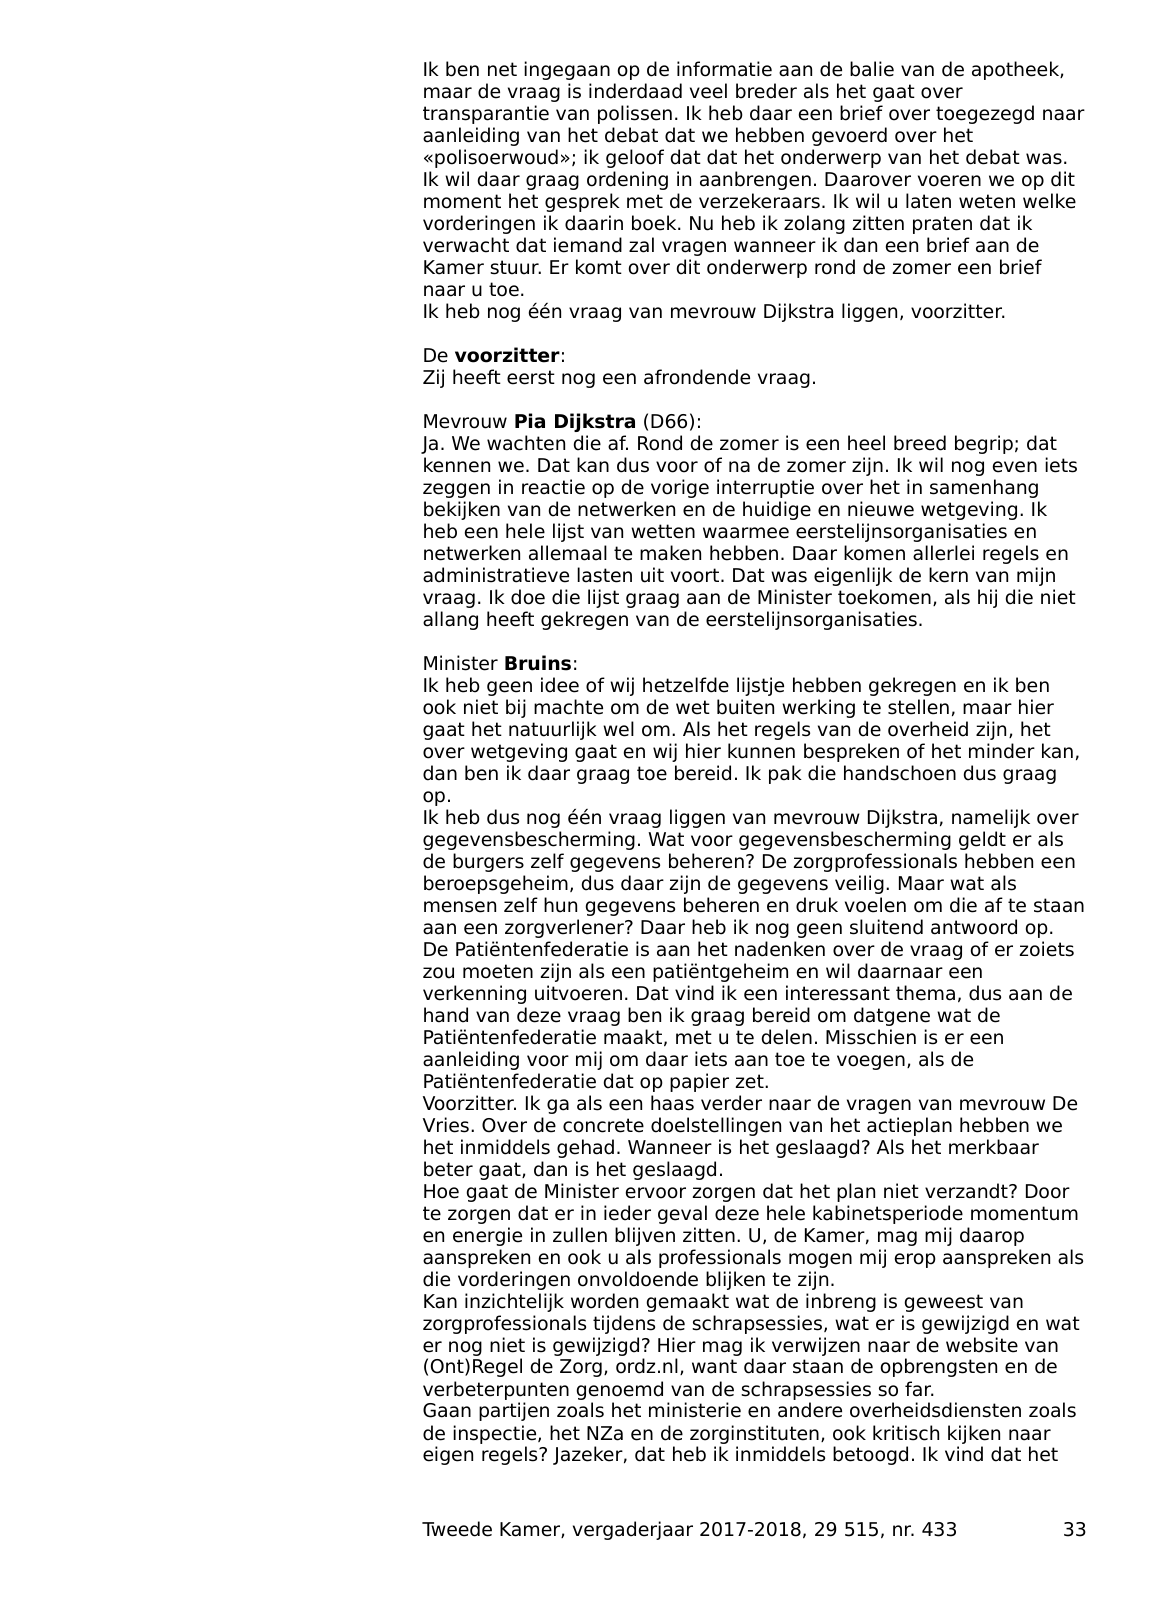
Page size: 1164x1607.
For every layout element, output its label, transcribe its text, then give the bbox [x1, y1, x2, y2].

text Voorzitter. Ik ga als een haas verder naar de vragen van mevrouw De Vries. Over de concrete doelstellingen van het actieplan hebben we het inmiddels gehad. Wanneer is het geslaagd? Als het merkbaar beter gaat, dan is het geslaagd. [422, 1093, 1087, 1181]
text Hoe gaat de Minister ervoor zorgen dat het plan niet verzandt? Door te zorgen dat er in ieder geval deze hele kabinetsperiode momentum en energie in zullen blijven zitten. U, de Kamer, mag mij daarop aanspreken en ook u als professionals mogen mij erop aanspreken als die vorderingen onvoldoende blijken te zijn. [422, 1181, 1087, 1291]
text Ik heb nog één vraag van mevrouw Dijkstra liggen, voorzitter. [422, 301, 1087, 323]
text Ja. We wachten die af. Rond de zomer is een heel breed begrip; dat kennen we. Dat kan dus voor of na de zomer zijn. Ik wil nog even iets zeggen in reactie op de vorige interruptie over het in samenhang bekijken van de netwerken en de huidige en nieuwe wetgeving. Ik heb een hele lijst van wetten waarmee eerstelijnsorganisaties en netwerken allemaal te maken hebben. Daar komen allerlei regels en administratieve lasten uit voort. Dat was eigenlijk de kern van mijn vraag. Ik doe die lijst graag aan de Minister toekomen, als hij die niet allang heeft gekregen van de eerstelijnsorganisaties. [422, 433, 1087, 631]
text Gaan partijen zoals het ministerie en andere overheidsdiensten zoals de inspectie, het NZa en de zorginstituten, ook kritisch kijken naar eigen regels? Jazeker, dat heb ik inmiddels betoogd. Ik vind dat het [422, 1400, 1087, 1466]
text De voorzitter: [422, 345, 1087, 367]
text Kan inzichtelijk worden gemaakt wat de inbreng is geweest van zorgprofessionals tijdens de schrapsessies, wat er is gewijzigd en wat er nog niet is gewijzigd? Hier mag ik verwijzen naar de website van (Ont)Regel de Zorg, ordz.nl, want daar staan de opbrengsten en de verbeterpunten genoemd van de schrapsessies so far. [422, 1291, 1087, 1400]
text Ik ben net ingegaan op de informatie aan de balie van de apotheek, maar de vraag is inderdaad veel breder als het gaat over transparantie van polissen. Ik heb daar een brief over toegezegd naar aanleiding van het debat dat we hebben gevoerd over het «polisoerwoud»; ik geloof dat dat het onderwerp van het debat was. Ik wil daar graag ordening in aanbrengen. Daarover voeren we op dit moment het gesprek met de verzekeraars. Ik wil u laten weten welke vorderingen ik daarin boek. Nu heb ik zolang zitten praten dat ik verwacht dat iemand zal vragen wanneer ik dan een brief aan de Kamer stuur. Er komt over dit onderwerp rond de zomer een brief naar u toe. [422, 59, 1087, 301]
text Mevrouw Pia Dijkstra (D66): [422, 411, 1087, 433]
text Ik heb dus nog één vraag liggen van mevrouw Dijkstra, namelijk over gegevensbescherming. Wat voor gegevensbescherming geldt er als de burgers zelf gegevens beheren? De zorgprofessionals hebben een beroepsgeheim, dus daar zijn de gegevens veilig. Maar wat als mensen zelf hun gegevens beheren en druk voelen om die af te staan aan een zorgverlener? Daar heb ik nog geen sluitend antwoord op. De Patiëntenfederatie is aan het nadenken over de vraag of er zoiets zou moeten zijn als een patiëntgeheim en wil daarnaar een verkenning uitvoeren. Dat vind ik een interessant thema, dus aan de hand van deze vraag ben ik graag bereid om datgene wat de Patiëntenfederatie maakt, met u te delen. Misschien is er een aanleiding voor mij om daar iets aan toe te voegen, als de Patiëntenfederatie dat op papier zet. [422, 807, 1087, 1093]
text Ik heb geen idee of wij hetzelfde lijstje hebben gekregen en ik ben ook niet bij machte om de wet buiten werking te stellen, maar hier gaat het natuurlijk wel om. Als het regels van de overheid zijn, het over wetgeving gaat en wij hier kunnen bespreken of het minder kan, dan ben ik daar graag toe bereid. Ik pak die handschoen dus graag op. [422, 675, 1087, 807]
text Minister Bruins: [422, 653, 1087, 675]
text Zij heeft eerst nog een afrondende vraag. [422, 367, 1087, 389]
